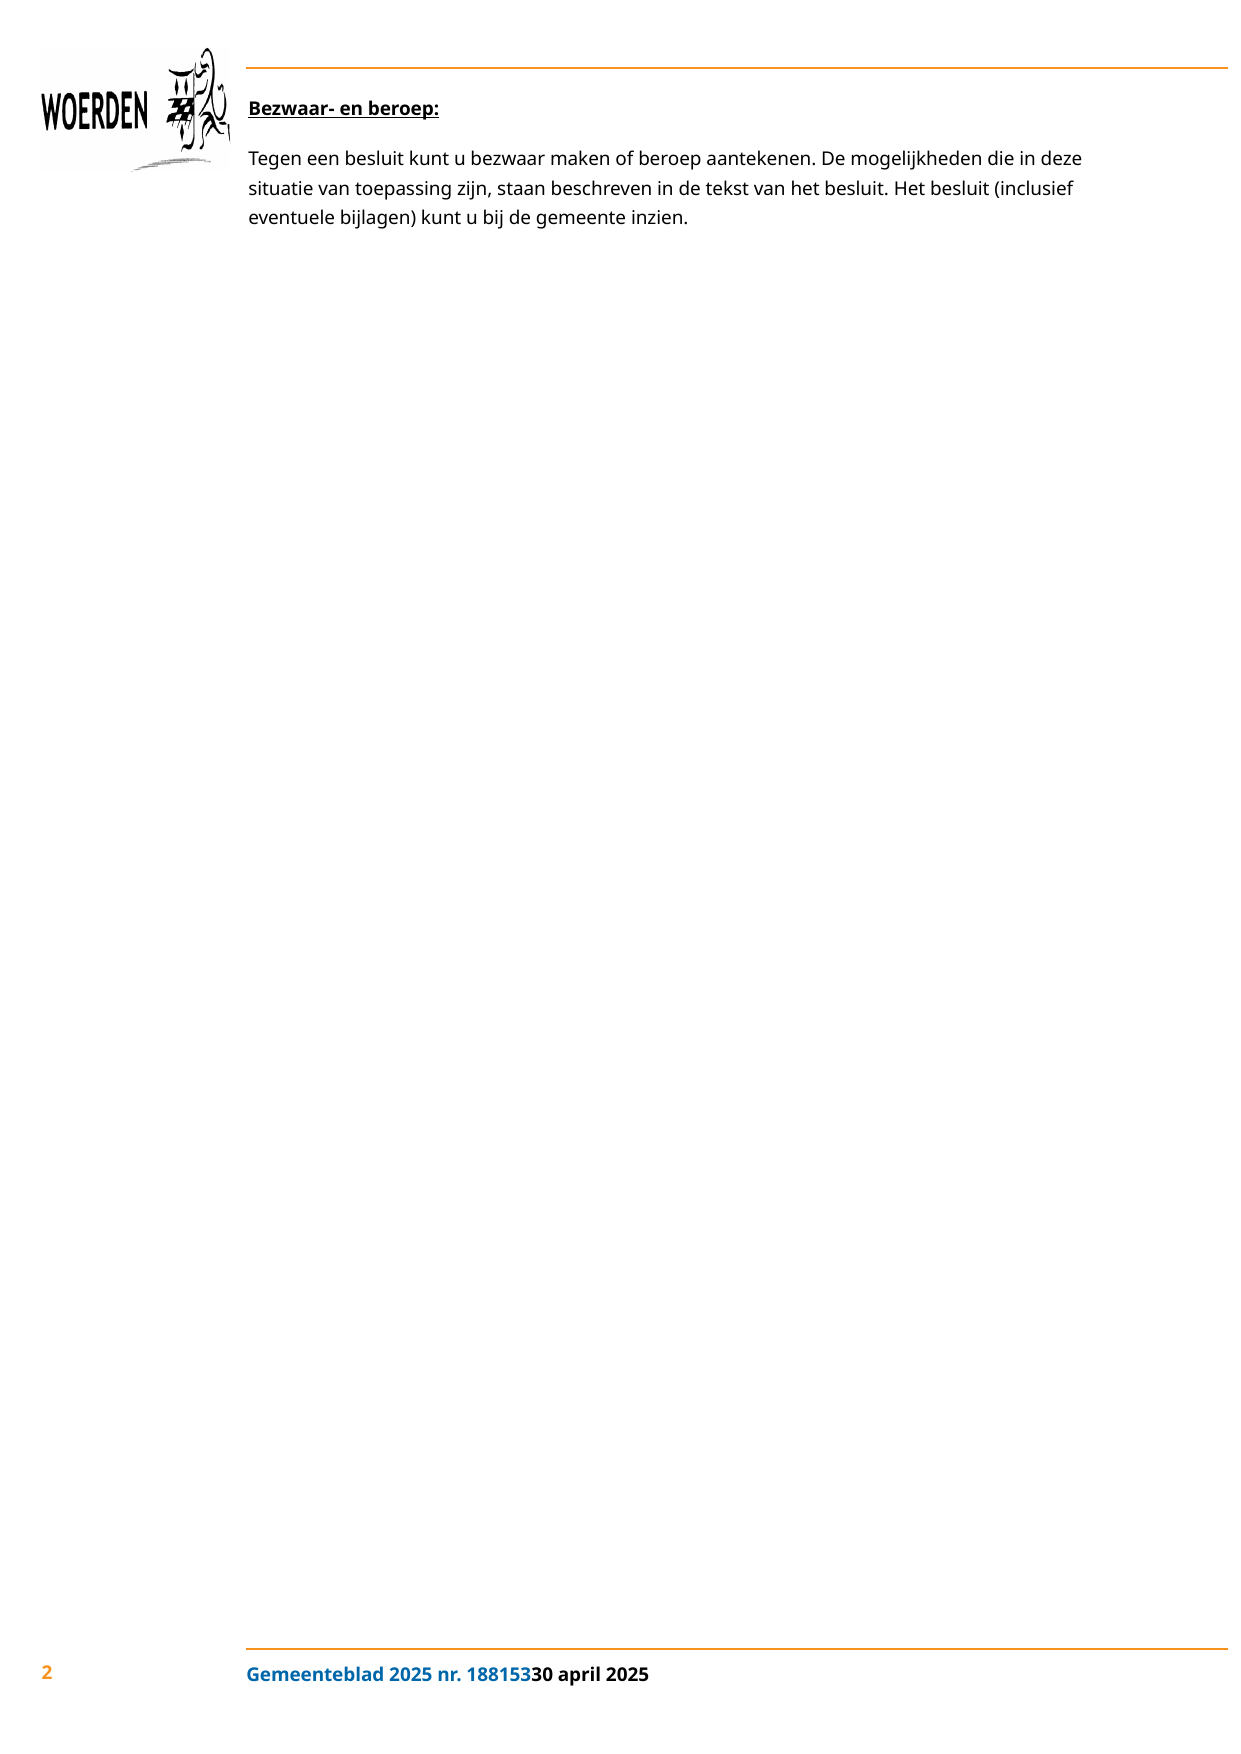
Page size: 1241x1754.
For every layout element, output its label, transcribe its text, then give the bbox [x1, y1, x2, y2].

text Bezwaar- en beroep: [248, 95, 1152, 121]
text Tegen een besluit kunt u bezwaar maken of beroep aantekenen. De mogelijkheden die in deze situatie van toepassing zijn, staan beschreven in de tekst van het besluit. Het besluit (inclusief eventuele bijlagen) kunt u bij de gemeente inzien. [248, 145, 1152, 230]
picture [41, 47, 231, 172]
